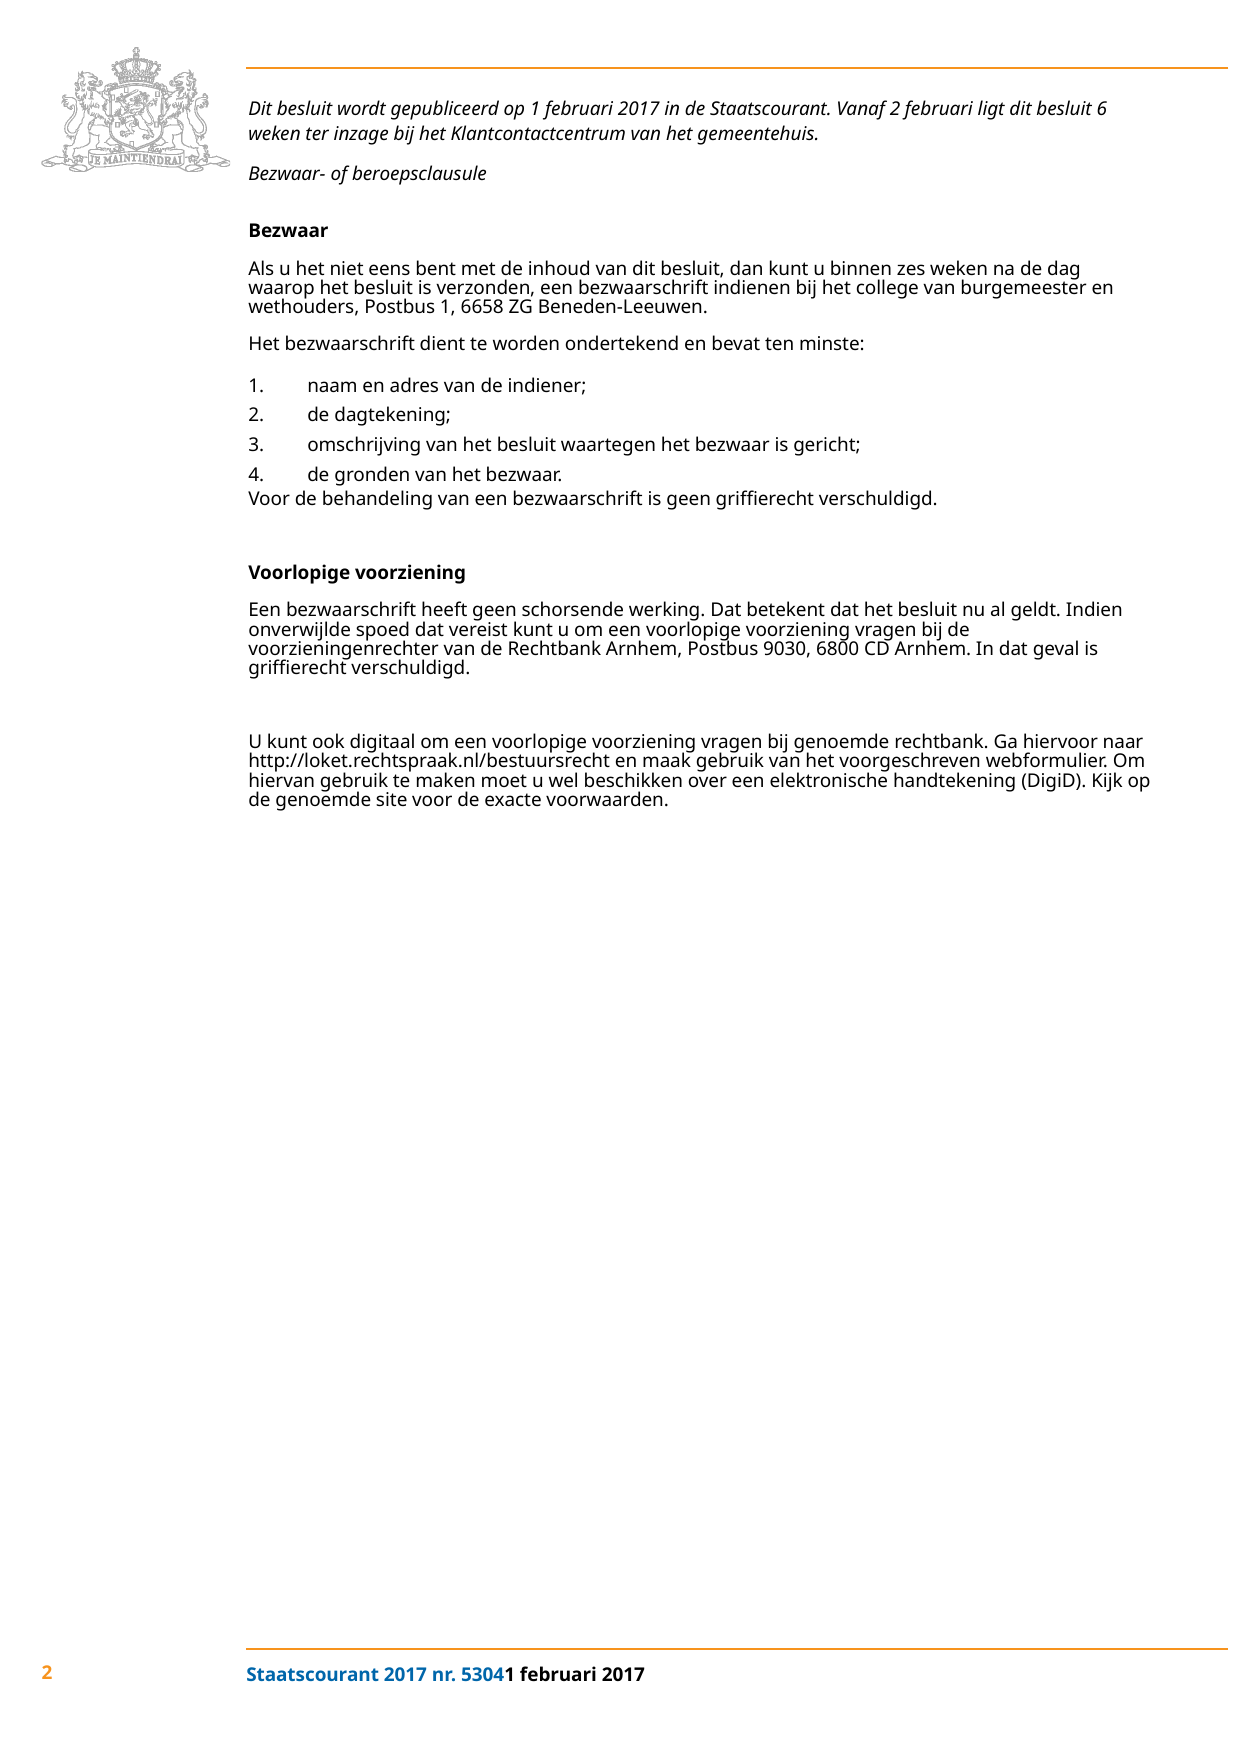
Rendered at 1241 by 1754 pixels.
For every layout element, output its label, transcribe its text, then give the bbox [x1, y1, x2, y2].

picture [41, 47, 231, 172]
list de gronden van het bezwaar. [248, 461, 1152, 486]
list omschrijving van het besluit waartegen het bezwaar is gericht; [248, 431, 1152, 457]
text Als u het niet eens bent met de inhoud van dit besluit, dan kunt u binnen zes weken na de dag waarop het besluit is verzonden, een bezwaarschrift indienen bij het college van burgemeester en wethouders, Postbus 1, 6658 ZG Beneden-Leeuwen. [248, 259, 1152, 317]
text Voor de behandeling van een bezwaarschrift is geen griffierecht verschuldigd. [248, 490, 1152, 509]
text Een bezwaarschrift heeft geen schorsende werking. Dat betekent dat het besluit nu al geldt. Indien onverwijlde spoed dat vereist kunt u om een voorlopige voorziening vragen bij de voorzieningenrechter van de Rechtbank Arnhem, Postbus 9030, 6800 CD Arnhem. In dat geval is griffierecht verschuldigd. [248, 601, 1152, 678]
text Bezwaar [248, 222, 1152, 242]
text Dit besluit wordt gepubliceerd op 1 februari 2017 in de Staatscourant. Vanaf 2 februari ligt dit besluit 6 weken ter inzage bij het Klantcontactcentrum van het gemeentehuis. [248, 95, 1152, 146]
text Voorlopige voorziening [248, 564, 1152, 583]
list naam en adres van de indiener; [248, 372, 1152, 398]
text U kunt ook digitaal om een voorlopige voorziening vragen bij genoemde rechtbank. Ga hiervoor naar http://loket.rechtspraak.nl/bestuursrecht en maak gebruik van het voorgeschreven webformulier. Om hiervan gebruik te maken moet u wel beschikken over een elektronische handtekening (DigiD). Kijk op de genoemde site voor de exacte voorwaarden. [248, 733, 1152, 810]
text Bezwaar- of beroepsclausule [248, 160, 1152, 186]
text Het bezwaarschrift dient te worden ondertekend en bevat ten minste: [248, 335, 1152, 354]
list de dagtekening; [248, 402, 1152, 427]
